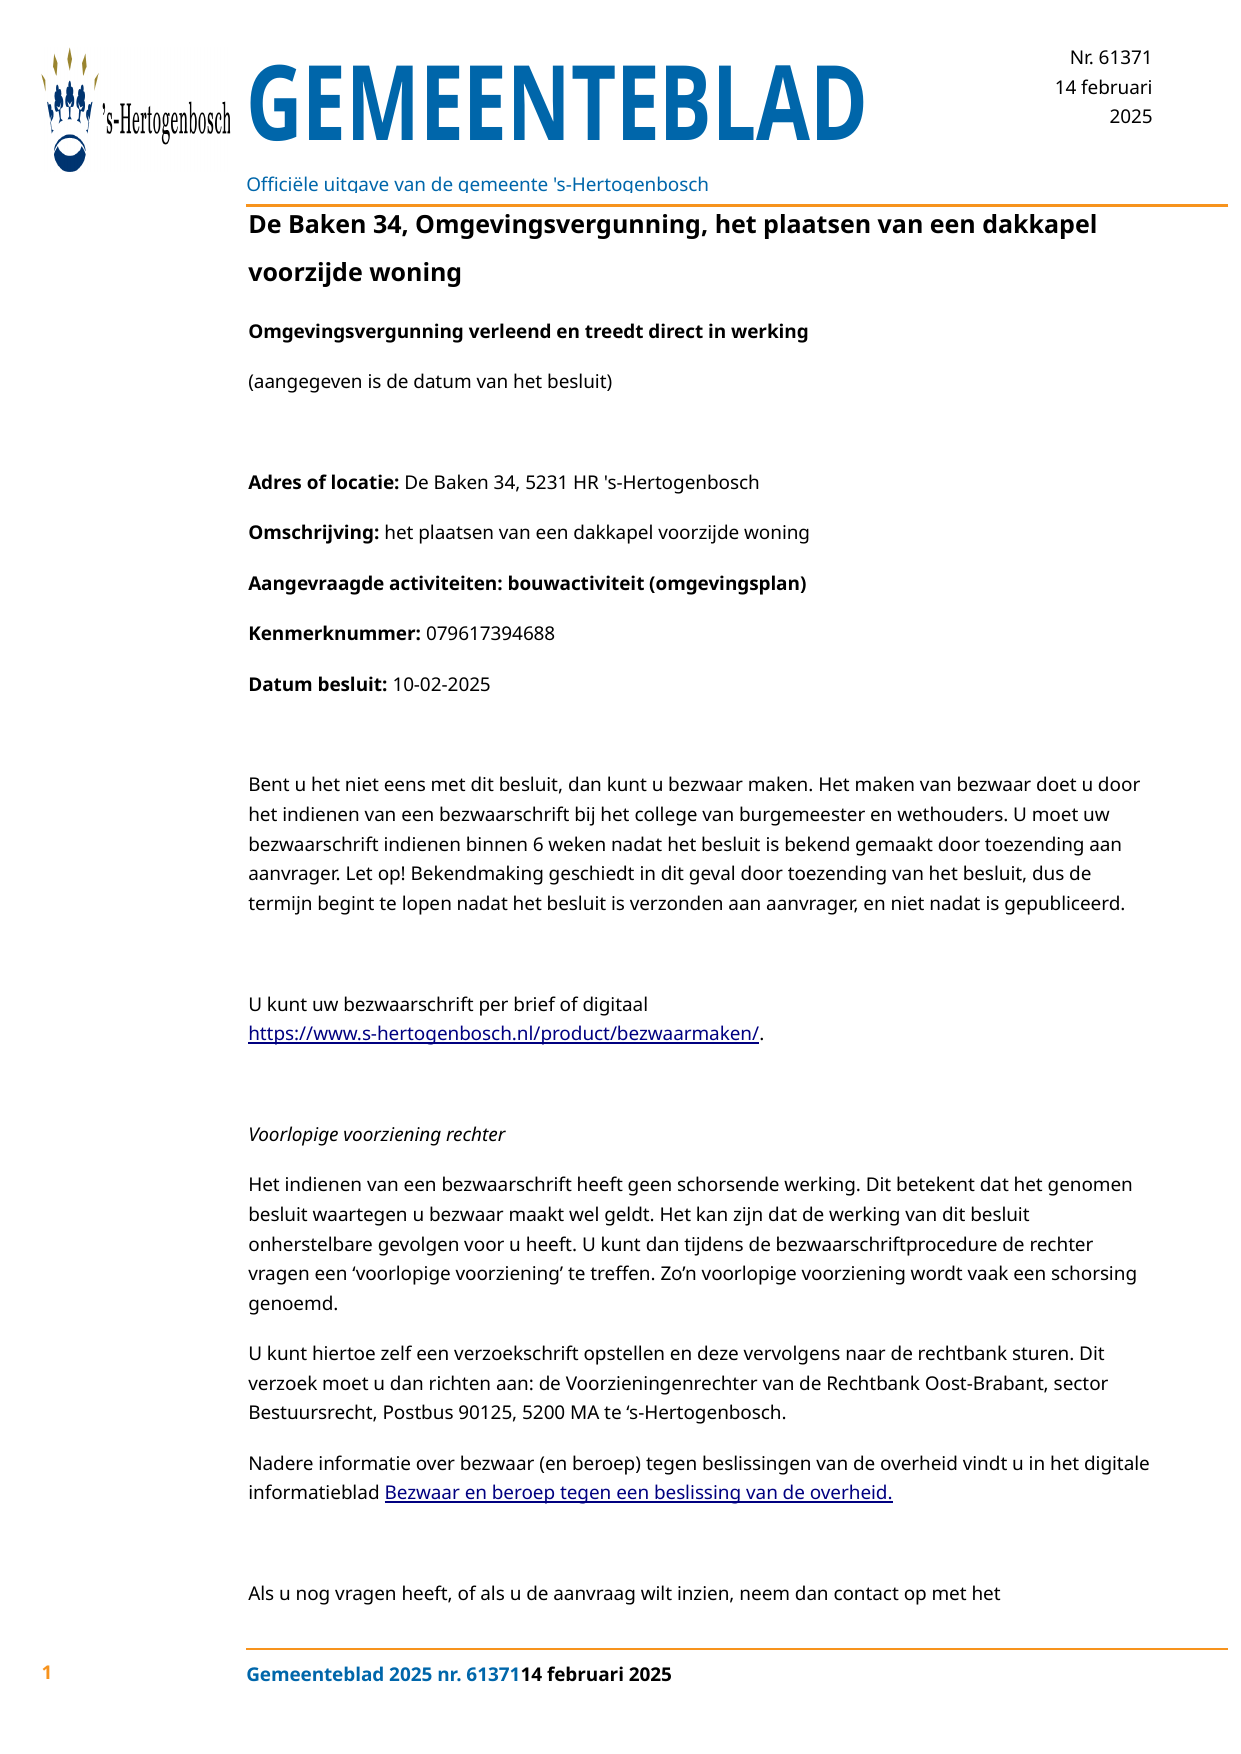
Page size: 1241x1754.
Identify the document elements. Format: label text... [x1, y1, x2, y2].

text Adres of locatie: De Baken 34, 5231 HR 's-Hertogenbosch [248, 469, 1152, 495]
text Datum besluit: 10-02-2025 [248, 671, 1152, 697]
text De Baken 34, Omgevingsvergunning, het plaatsen van een dakkapel voorzijde woning [248, 207, 1152, 288]
text Bent u het niet eens met dit besluit, dan kunt u bezwaar maken. Het maken van bezwaar doet u door het indienen van een bezwaarschrift bij het college van burgemeester en wethouders. U moet uw bezwaarschrift indienen binnen 6 weken nadat het besluit is bekend gemaakt door toezending aan aanvrager. Let op! Bekendmaking geschiedt in dit geval door toezending van het besluit, dus de termijn begint te lopen nadat het besluit is verzonden aan aanvrager, en niet nadat is gepubliceerd. [248, 772, 1152, 916]
text Het indienen van een bezwaarschrift heeft geen schorsende werking. Dit betekent dat het genomen besluit waartegen u bezwaar maakt wel geldt. Het kan zijn dat de werking van dit besluit onherstelbare gevolgen voor u heeft. U kunt dan tijdens de bezwaarschriftprocedure de rechter vragen een ‘voorlopige voorziening’ te treffen. Zo’n voorlopige voorziening wordt vaak een schorsing genoemd. [248, 1172, 1152, 1316]
text Aangevraagde activiteiten: bouwactiviteit (omgevingsplan) [248, 570, 1152, 596]
text Kenmerknummer: 079617394688 [248, 620, 1152, 646]
text Als u nog vragen heeft, of als u de aanvraag wilt inzien, neem dan contact op met het [248, 1580, 1152, 1606]
text U kunt uw bezwaarschrift per brief of digitaal https://www.s-hertogenbosch.nl/product/bezwaarmaken/. [248, 991, 1152, 1046]
picture [41, 47, 231, 172]
text Omgevingsvergunning verleend en treedt direct in werking [248, 318, 1152, 344]
text Nadere informatie over bezwaar (en beroep) tegen beslissingen van de overheid vindt u in het digitale informatieblad Bezwaar en beroep tegen een beslissing van de overheid. [248, 1450, 1152, 1505]
text (aangegeven is de datum van het besluit) [248, 368, 1152, 394]
text Omschrijving: het plaatsen van een dakkapel voorzijde woning [248, 519, 1152, 545]
text U kunt hiertoe zelf een verzoekschrift opstellen en deze vervolgens naar de rechtbank sturen. Dit verzoek moet u dan richten aan: de Voorzieningenrechter van de Rechtbank Oost-Brabant, sector Bestuursrecht, Postbus 90125, 5200 MA te ‘s-Hertogenbosch. [248, 1340, 1152, 1425]
text Voorlopige voorziening rechter [248, 1121, 1152, 1147]
